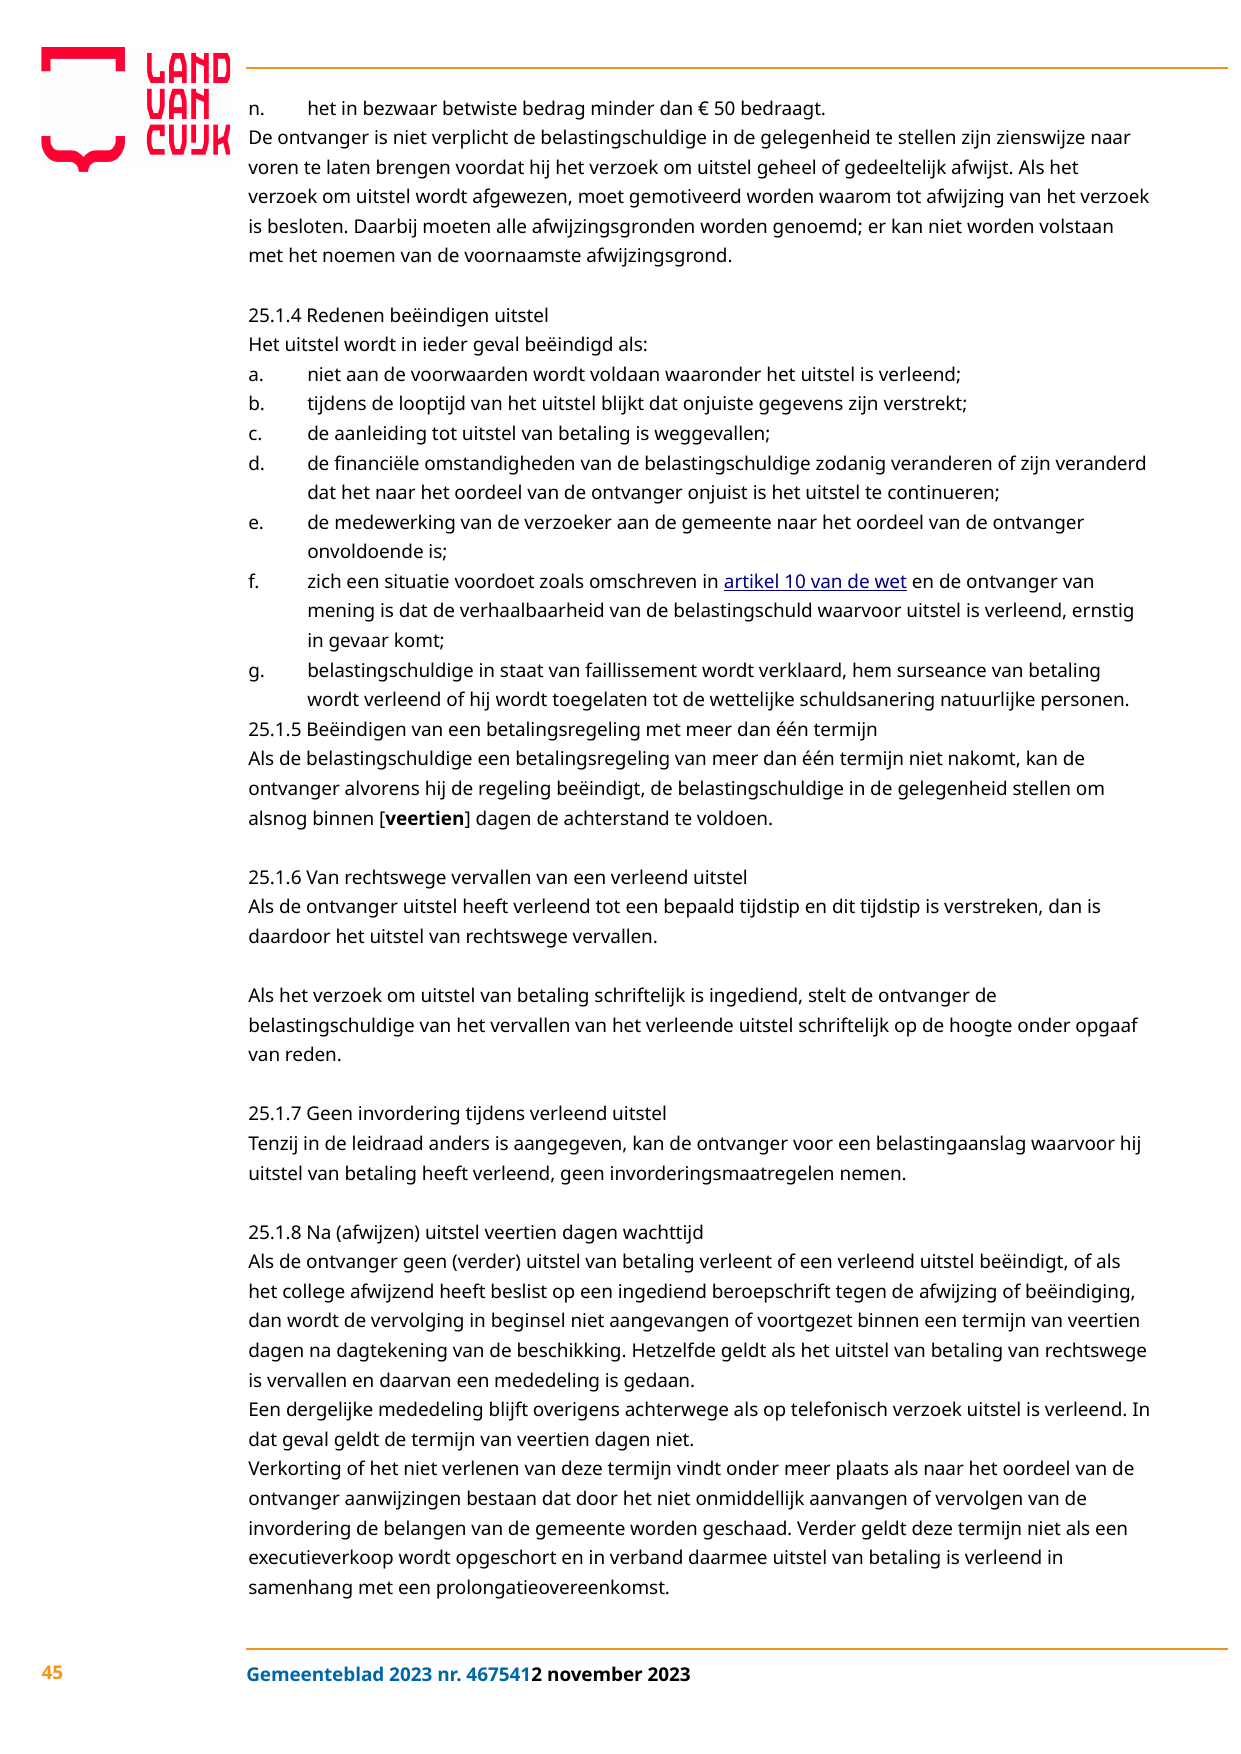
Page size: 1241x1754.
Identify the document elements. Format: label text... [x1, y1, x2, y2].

list niet aan de voorwaarden wordt voldaan waaronder het uitstel is verleend; [248, 361, 1152, 387]
list de medewerking van de verzoeker aan de gemeente naar het oordeel van de ontvanger onvoldoende is; [248, 509, 1152, 564]
picture [41, 47, 231, 172]
text 25.1.7 Geen invordering tijdens verleend uitstel [248, 1101, 1152, 1126]
text Tenzij in de leidraad anders is aangegeven, kan de ontvanger voor een belastingaanslag waarvoor hij uitstel van betaling heeft verleend, geen invorderingsmaatregelen nemen. [248, 1130, 1152, 1186]
list belastingschuldige in staat van faillissement wordt verklaard, hem surseance van betaling wordt verleend of hij wordt toegelaten tot de wettelijke schuldsanering natuurlijke personen. [248, 657, 1152, 712]
list zich een situatie voordoet zoals omschreven in artikel 10 van de wet en de ontvanger van mening is dat de verhaalbaarheid van de belastingschuld waarvoor uitstel is verleend, ernstig in gevaar komt; [248, 568, 1152, 653]
text Als de ontvanger geen (verder) uitstel van betaling verleent of een verleend uitstel beëindigt, of als het college afwijzend heeft beslist op een ingediend beroepschrift tegen de afwijzing of beëindiging, dan wordt de vervolging in beginsel niet aangevangen of voortgezet binnen een termijn van veertien dagen na dagtekening van de beschikking. Hetzelfde geldt als het uitstel van betaling van rechtswege is vervallen en daarvan een mededeling is gedaan. [248, 1248, 1152, 1393]
text Een dergelijke mededeling blijft overigens achterwege als op telefonisch verzoek uitstel is verleend. In dat geval geldt de termijn van veertien dagen niet. [248, 1396, 1152, 1452]
list het in bezwaar betwiste bedrag minder dan € 50 bedraagt. [248, 95, 1152, 121]
text 25.1.8 Na (afwijzen) uitstel veertien dagen wachttijd [248, 1219, 1152, 1245]
text Het uitstel wordt in ieder geval beëindigd als: [248, 331, 1152, 357]
text Als de ontvanger uitstel heeft verleend tot een bepaald tijdstip en dit tijdstip is verstreken, dan is daardoor het uitstel van rechtswege vervallen. [248, 893, 1152, 949]
text 25.1.5 Beëindigen van een betalingsregeling met meer dan één termijn [248, 716, 1152, 742]
list de financiële omstandigheden van de belastingschuldige zodanig veranderen of zijn veranderd dat het naar het oordeel van de ontvanger onjuist is het uitstel te continueren; [248, 450, 1152, 505]
text Als het verzoek om uitstel van betaling schriftelijk is ingediend, stelt de ontvanger de belastingschuldige van het vervallen van het verleende uitstel schriftelijk op de hoogte onder opgaaf van reden. [248, 982, 1152, 1067]
text Verkorting of het niet verlenen van deze termijn vindt onder meer plaats als naar het oordeel van de ontvanger aanwijzingen bestaan dat door het niet onmiddellijk aanvangen of vervolgen van de invordering de belangen van de gemeente worden geschaad. Verder geldt deze termijn niet als een executieverkoop wordt opgeschort en in verband daarmee uitstel van betaling is verleend in samenhang met een prolongatieovereenkomst. [248, 1456, 1152, 1600]
text 25.1.4 Redenen beëindigen uitstel [248, 302, 1152, 328]
text 25.1.6 Van rechtswege vervallen van een verleend uitstel [248, 864, 1152, 890]
list tijdens de looptijd van het uitstel blijkt dat onjuiste gegevens zijn verstrekt; [248, 391, 1152, 416]
text Als de belastingschuldige een betalingsregeling van meer dan één termijn niet nakomt, kan de ontvanger alvorens hij de regeling beëindigt, de belastingschuldige in de gelegenheid stellen om alsnog binnen [veertien] dagen de achterstand te voldoen. [248, 746, 1152, 831]
list de aanleiding tot uitstel van betaling is weggevallen; [248, 420, 1152, 446]
text De ontvanger is niet verplicht de belastingschuldige in de gelegenheid te stellen zijn zienswijze naar voren te laten brengen voordat hij het verzoek om uitstel geheel of gedeeltelijk afwijst. Als het verzoek om uitstel wordt afgewezen, moet gemotiveerd worden waarom tot afwijzing van het verzoek is besloten. Daarbij moeten alle afwijzingsgronden worden genoemd; er kan niet worden volstaan met het noemen van de voornaamste afwijzingsgrond. [248, 124, 1152, 268]
